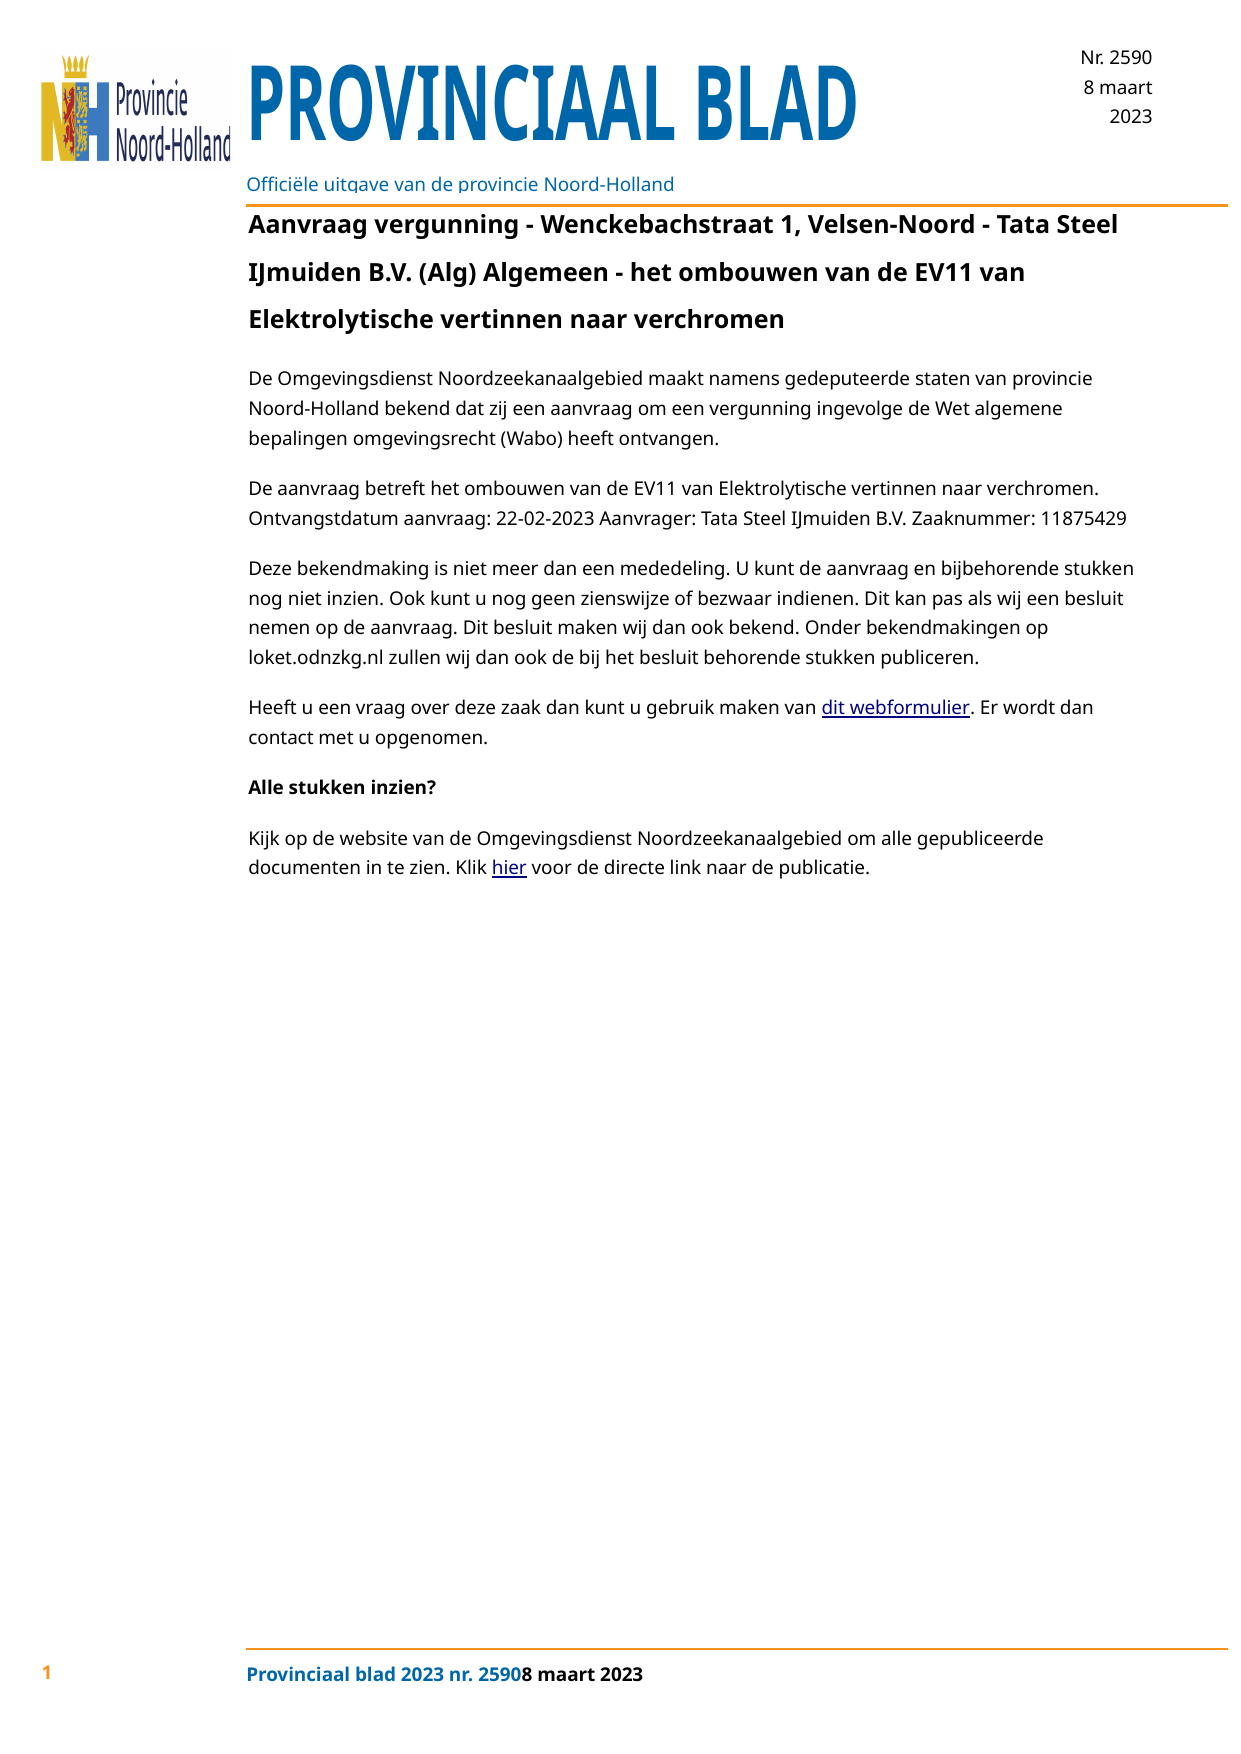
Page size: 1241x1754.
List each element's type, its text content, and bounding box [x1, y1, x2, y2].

text De Omgevingsdienst Noordzeekanaalgebied maakt namens gedeputeerde staten van provincie Noord-Holland bekend dat zij een aanvraag om een vergunning ingevolge de Wet algemene bepalingen omgevingsrecht (Wabo) heeft ontvangen. [248, 366, 1152, 450]
text Alle stukken inzien? [248, 774, 1152, 800]
text Kijk op de website van de Omgevingsdienst Noordzeekanaalgebied om alle gepubliceerde documenten in te zien. Klik hier voor de directe link naar de publicatie. [248, 825, 1152, 880]
picture [41, 47, 231, 172]
text Heeft u een vraag over deze zaak dan kunt u gebruik maken van dit webformulier. Er wordt dan contact met u opgenomen. [248, 694, 1152, 749]
text De aanvraag betreft het ombouwen van de EV11 van Elektrolytische vertinnen naar verchromen. Ontvangstdatum aanvraag: 22-02-2023 Aanvrager: Tata Steel IJmuiden B.V. Zaaknummer: 11875429 [248, 475, 1152, 530]
text Aanvraag vergunning - Wenckebachstraat 1, Velsen-Noord - Tata Steel IJmuiden B.V. (Alg) Algemeen - het ombouwen van de EV11 van Elektrolytische vertinnen naar verchromen [248, 207, 1152, 336]
text Deze bekendmaking is niet meer dan een mededeling. U kunt de aanvraag en bijbehorende stukken nog niet inzien. Ook kunt u nog geen zienswijze of bezwaar indienen. Dit kan pas als wij een besluit nemen op de aanvraag. Dit besluit maken wij dan ook bekend. Onder bekendmakingen op loket.odnzkg.nl zullen wij dan ook de bij het besluit behorende stukken publiceren. [248, 555, 1152, 669]
